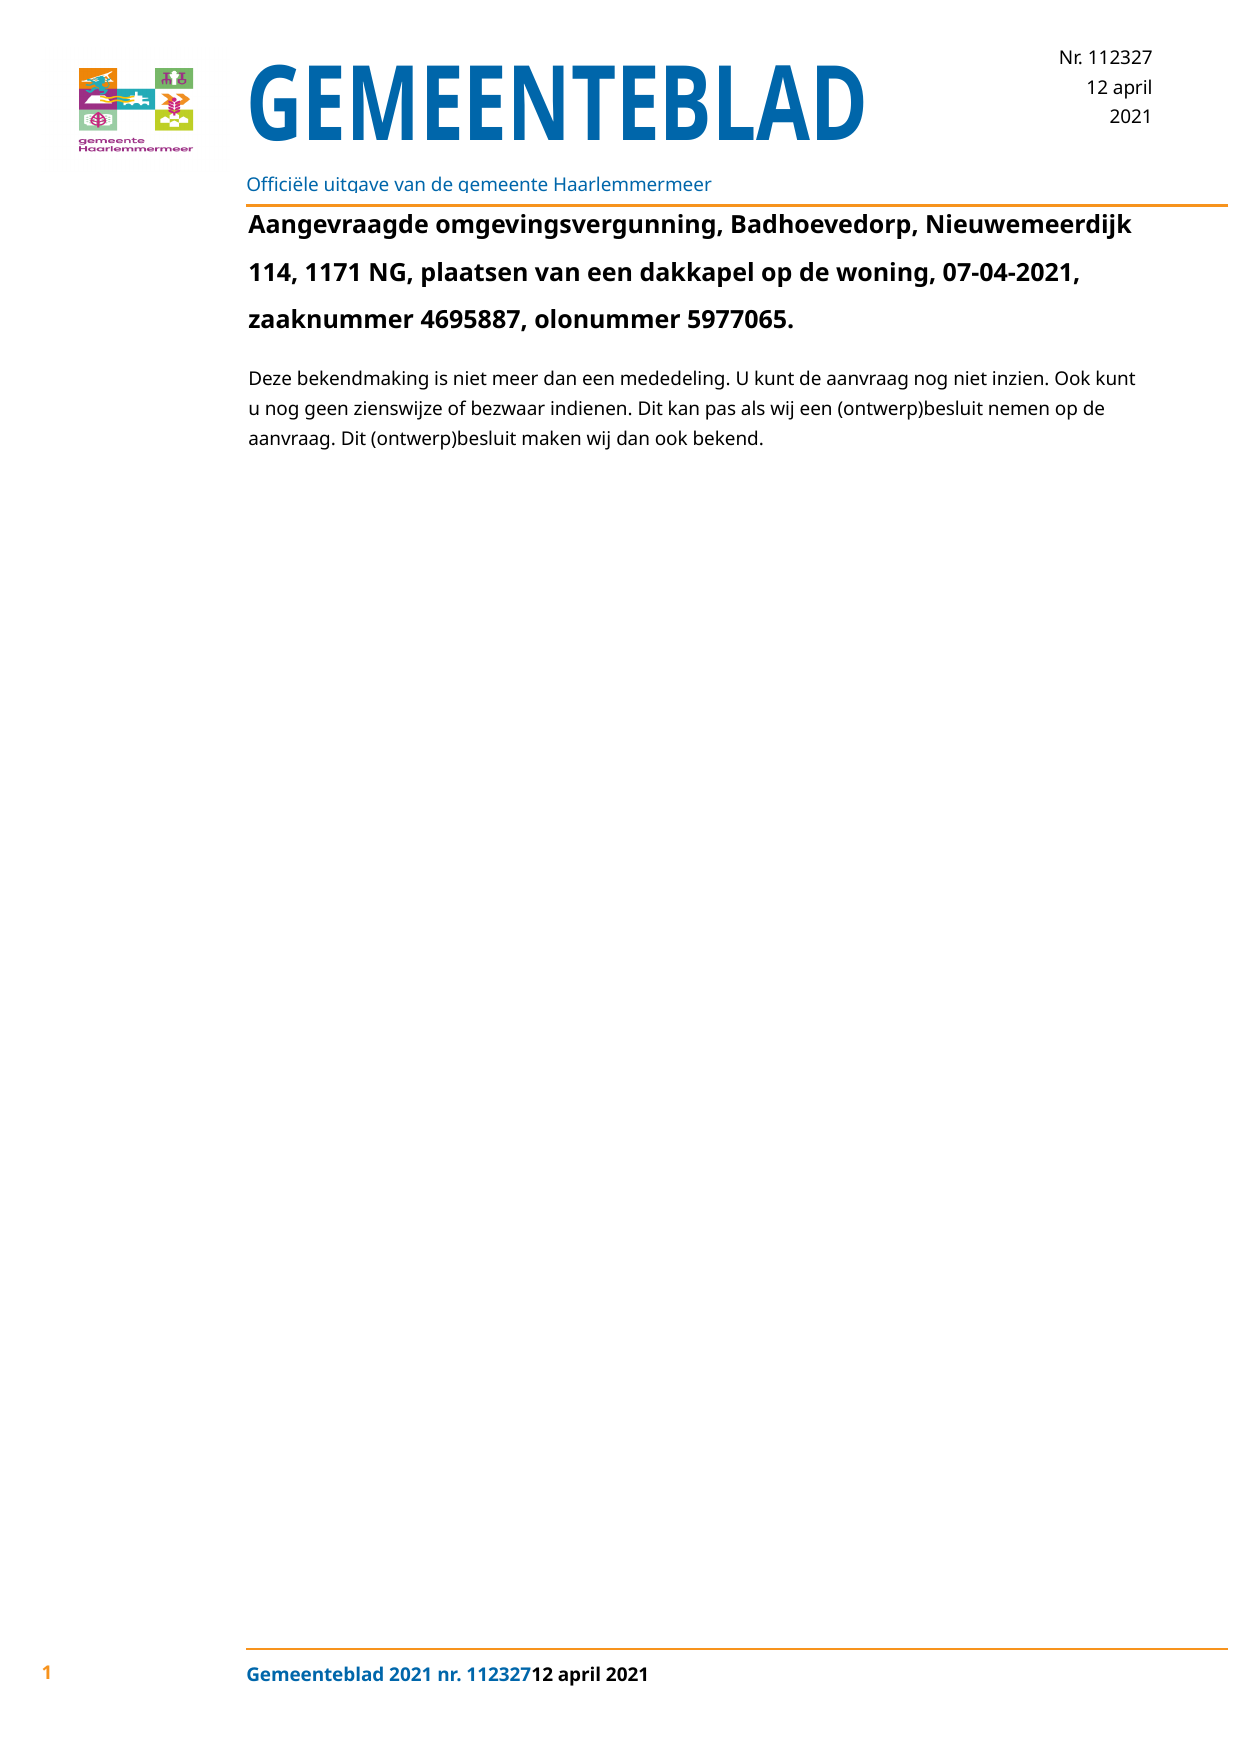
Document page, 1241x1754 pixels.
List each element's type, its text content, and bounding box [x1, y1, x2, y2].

picture [41, 47, 231, 172]
text Deze bekendmaking is niet meer dan een mededeling. U kunt de aanvraag nog niet inzien. Ook kunt u nog geen zienswijze of bezwaar indienen. Dit kan pas als wij een (ontwerp)besluit nemen op de aanvraag. Dit (ontwerp)besluit maken wij dan ook bekend. [248, 366, 1152, 450]
text Aangevraagde omgevingsvergunning, Badhoevedorp, Nieuwemeerdijk 114, 1171 NG, plaatsen van een dakkapel op de woning, 07-04-2021, zaaknummer 4695887, olonummer 5977065. [248, 207, 1152, 336]
